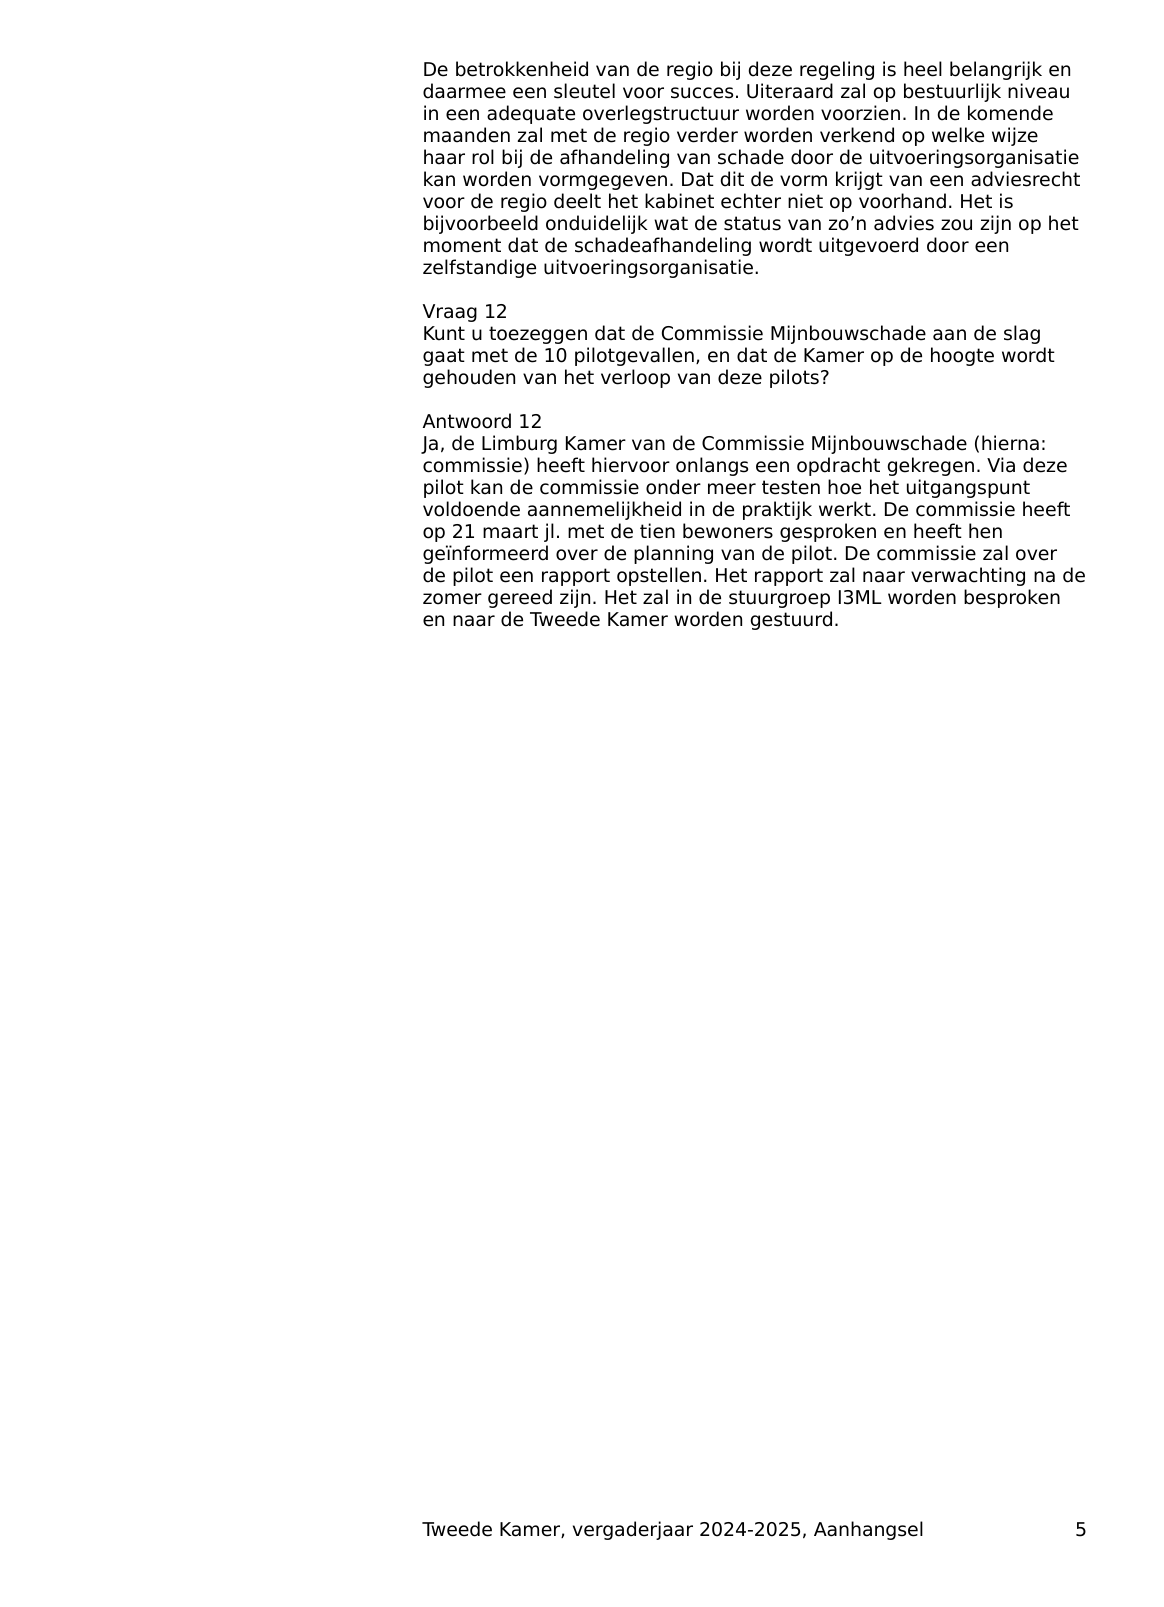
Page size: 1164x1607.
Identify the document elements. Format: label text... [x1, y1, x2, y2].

text Vraag 12 [422, 301, 1087, 323]
text De betrokkenheid van de regio bij deze regeling is heel belangrijk en daarmee een sleutel voor succes. Uiteraard zal op bestuurlijk niveau in een adequate overlegstructuur worden voorzien. In de komende maanden zal met de regio verder worden verkend op welke wijze haar rol bij de afhandeling van schade door de uitvoeringsorganisatie kan worden vormgegeven. Dat dit de vorm krijgt van een adviesrecht voor de regio deelt het kabinet echter niet op voorhand. Het is bijvoorbeeld onduidelijk wat de status van zo’n advies zou zijn op het moment dat de schadeafhandeling wordt uitgevoerd door een zelfstandige uitvoeringsorganisatie. [422, 59, 1087, 279]
text Ja, de Limburg Kamer van de Commissie Mijnbouwschade (hierna: commissie) heeft hiervoor onlangs een opdracht gekregen. Via deze pilot kan de commissie onder meer testen hoe het uitgangspunt voldoende aannemelijkheid in de praktijk werkt. De commissie heeft op 21 maart jl. met de tien bewoners gesproken en heeft hen geïnformeerd over de planning van de pilot. De commissie zal over de pilot een rapport opstellen. Het rapport zal naar verwachting na de zomer gereed zijn. Het zal in de stuurgroep I3ML worden besproken en naar de Tweede Kamer worden gestuurd. [422, 433, 1087, 631]
text Kunt u toezeggen dat de Commissie Mijnbouwschade aan de slag gaat met de 10 pilotgevallen, en dat de Kamer op de hoogte wordt gehouden van het verloop van deze pilots? [422, 323, 1087, 389]
text Antwoord 12 [422, 411, 1087, 433]
